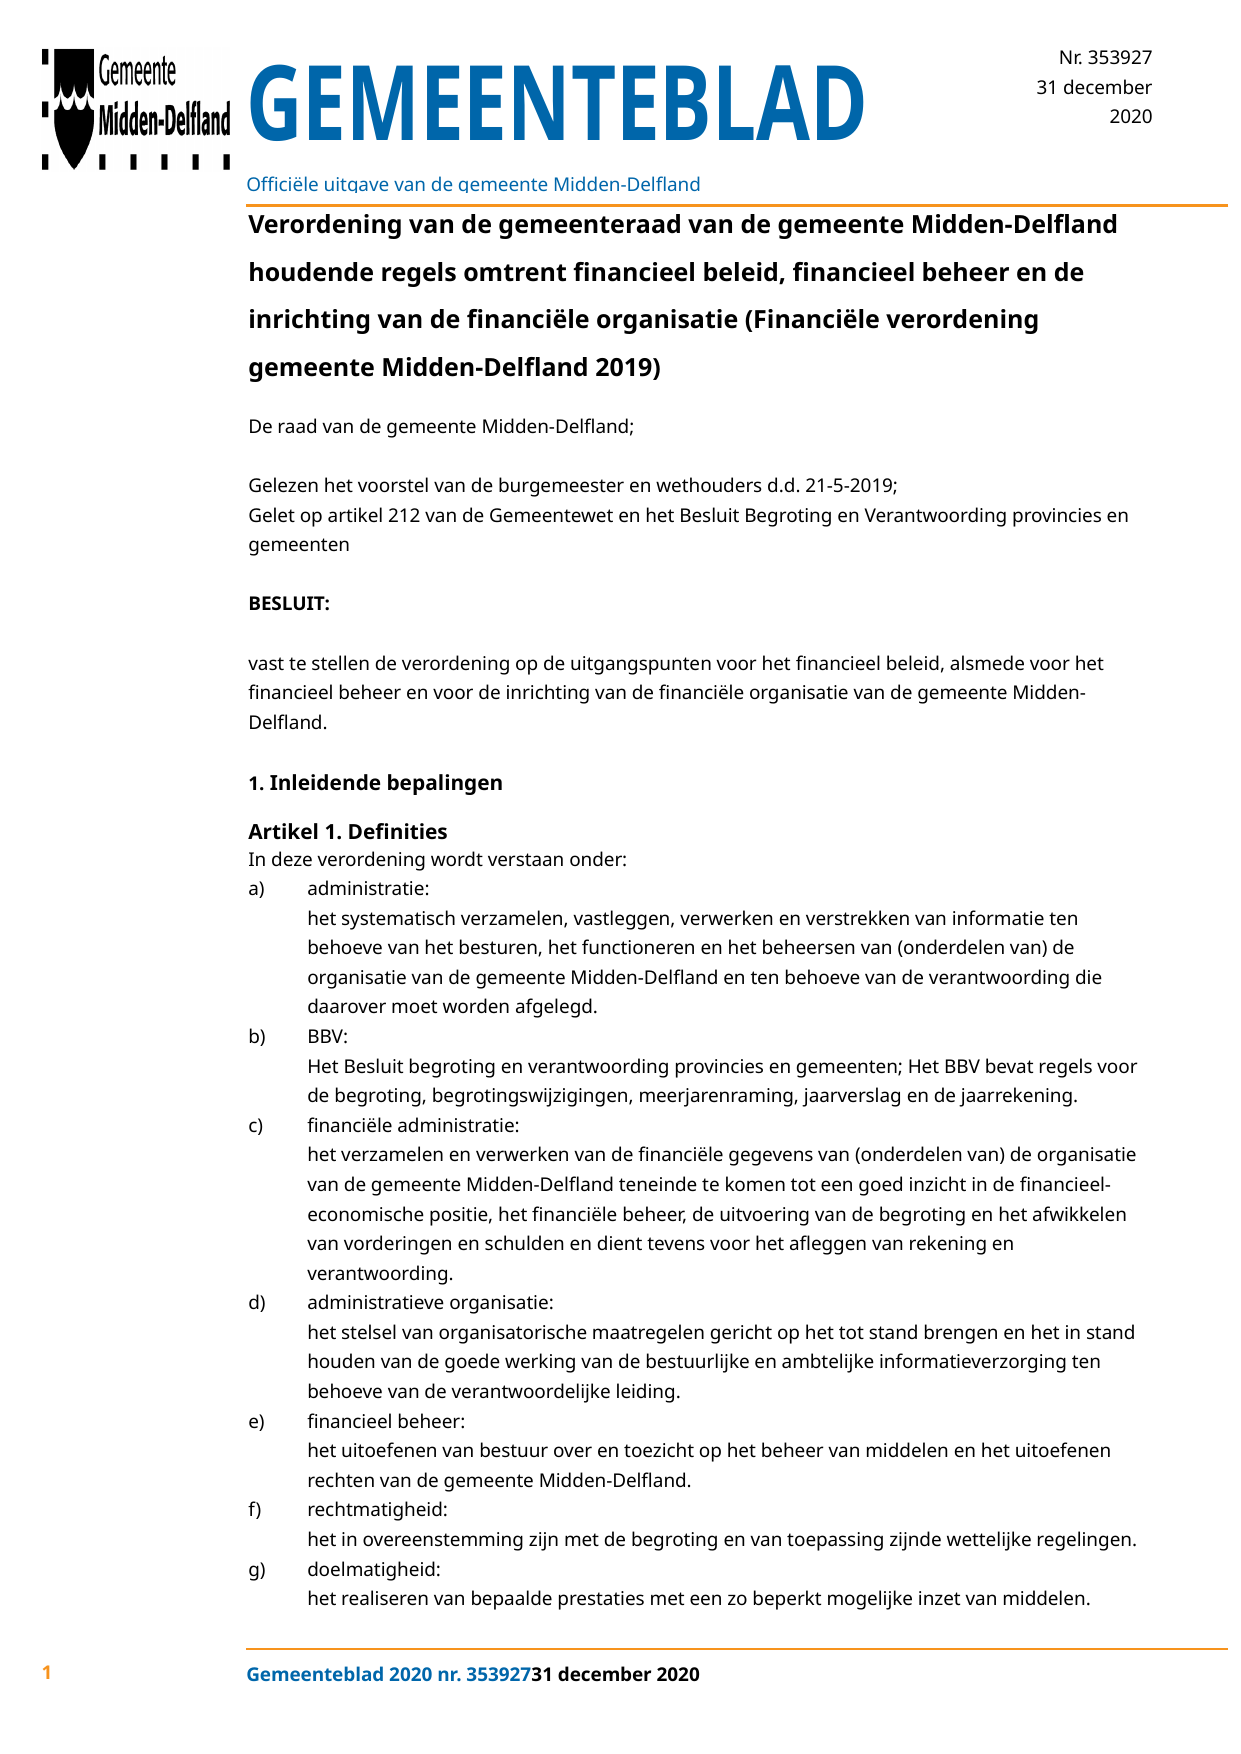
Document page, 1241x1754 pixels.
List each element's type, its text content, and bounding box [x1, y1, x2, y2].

list financieel beheer: [248, 1408, 1152, 1434]
list het in overeenstemming zijn met de begroting en van toepassing zijnde wettelijke regelingen. [248, 1526, 1152, 1552]
text 1. Inleidende bepalingen [248, 768, 1152, 797]
list het verzamelen en verwerken van de financiële gegevens van (onderdelen van) de organisatie van de gemeente Midden-Delfland teneinde te komen tot een goed inzicht in de financieel-economische positie, het financiële beheer, de uitvoering van de begroting en het afwikkelen van vorderingen en schulden en dient tevens voor het afleggen van rekening en verantwoording. [248, 1142, 1152, 1286]
text Artikel 1. Definities [248, 817, 1152, 846]
list Het Besluit begroting en verantwoording provincies en gemeenten; Het BBV bevat regels voor de begroting, begrotingswijzigingen, meerjarenraming, jaarverslag en de jaarrekening. [248, 1053, 1152, 1108]
text BESLUIT: [248, 591, 1152, 616]
text Gelezen het voorstel van de burgemeester en wethouders d.d. 21-5-2019; [248, 472, 1152, 498]
text De raad van de gemeente Midden-Delfland; [248, 413, 1152, 439]
list het uitoefenen van bestuur over en toezicht op het beheer van middelen en het uitoefenen rechten van de gemeente Midden-Delfland. [248, 1437, 1152, 1493]
text Gelet op artikel 212 van de Gemeentewet en het Besluit Begroting en Verantwoording provincies en gemeenten [248, 502, 1152, 557]
picture [41, 47, 231, 172]
list financiële administratie: [248, 1112, 1152, 1138]
list het systematisch verzamelen, vastleggen, verwerken en verstrekken van informatie ten behoeve van het besturen, het functioneren en het beheersen van (onderdelen van) de organisatie van de gemeente Midden-Delfland en ten behoeve van de verantwoording die daarover moet worden afgelegd. [248, 905, 1152, 1019]
text In deze verordening wordt verstaan onder: [248, 846, 1152, 872]
list het realiseren van bepaalde prestaties met een zo beperkt mogelijke inzet van middelen. [248, 1585, 1152, 1611]
list het stelsel van organisatorische maatregelen gericht op het tot stand brengen en het in stand houden van de goede werking van de bestuurlijke en ambtelijke informatieverzorging ten behoeve van de verantwoordelijke leiding. [248, 1319, 1152, 1404]
list doelmatigheid: [248, 1556, 1152, 1582]
list administratieve organisatie: [248, 1289, 1152, 1315]
text Verordening van de gemeenteraad van de gemeente Midden-Delfland houdende regels omtrent financieel beleid, financieel beheer en de inrichting van de financiële organisatie (Financiële verordening gemeente Midden-Delfland 2019) [248, 207, 1152, 384]
list BBV: [248, 1023, 1152, 1049]
text vast te stellen de verordening op de uitgangspunten voor het financieel beleid, alsmede voor het financieel beheer en voor de inrichting van de financiële organisatie van de gemeente Midden-Delfland. [248, 650, 1152, 735]
list rechtmatigheid: [248, 1497, 1152, 1522]
list administratie: [248, 875, 1152, 901]
